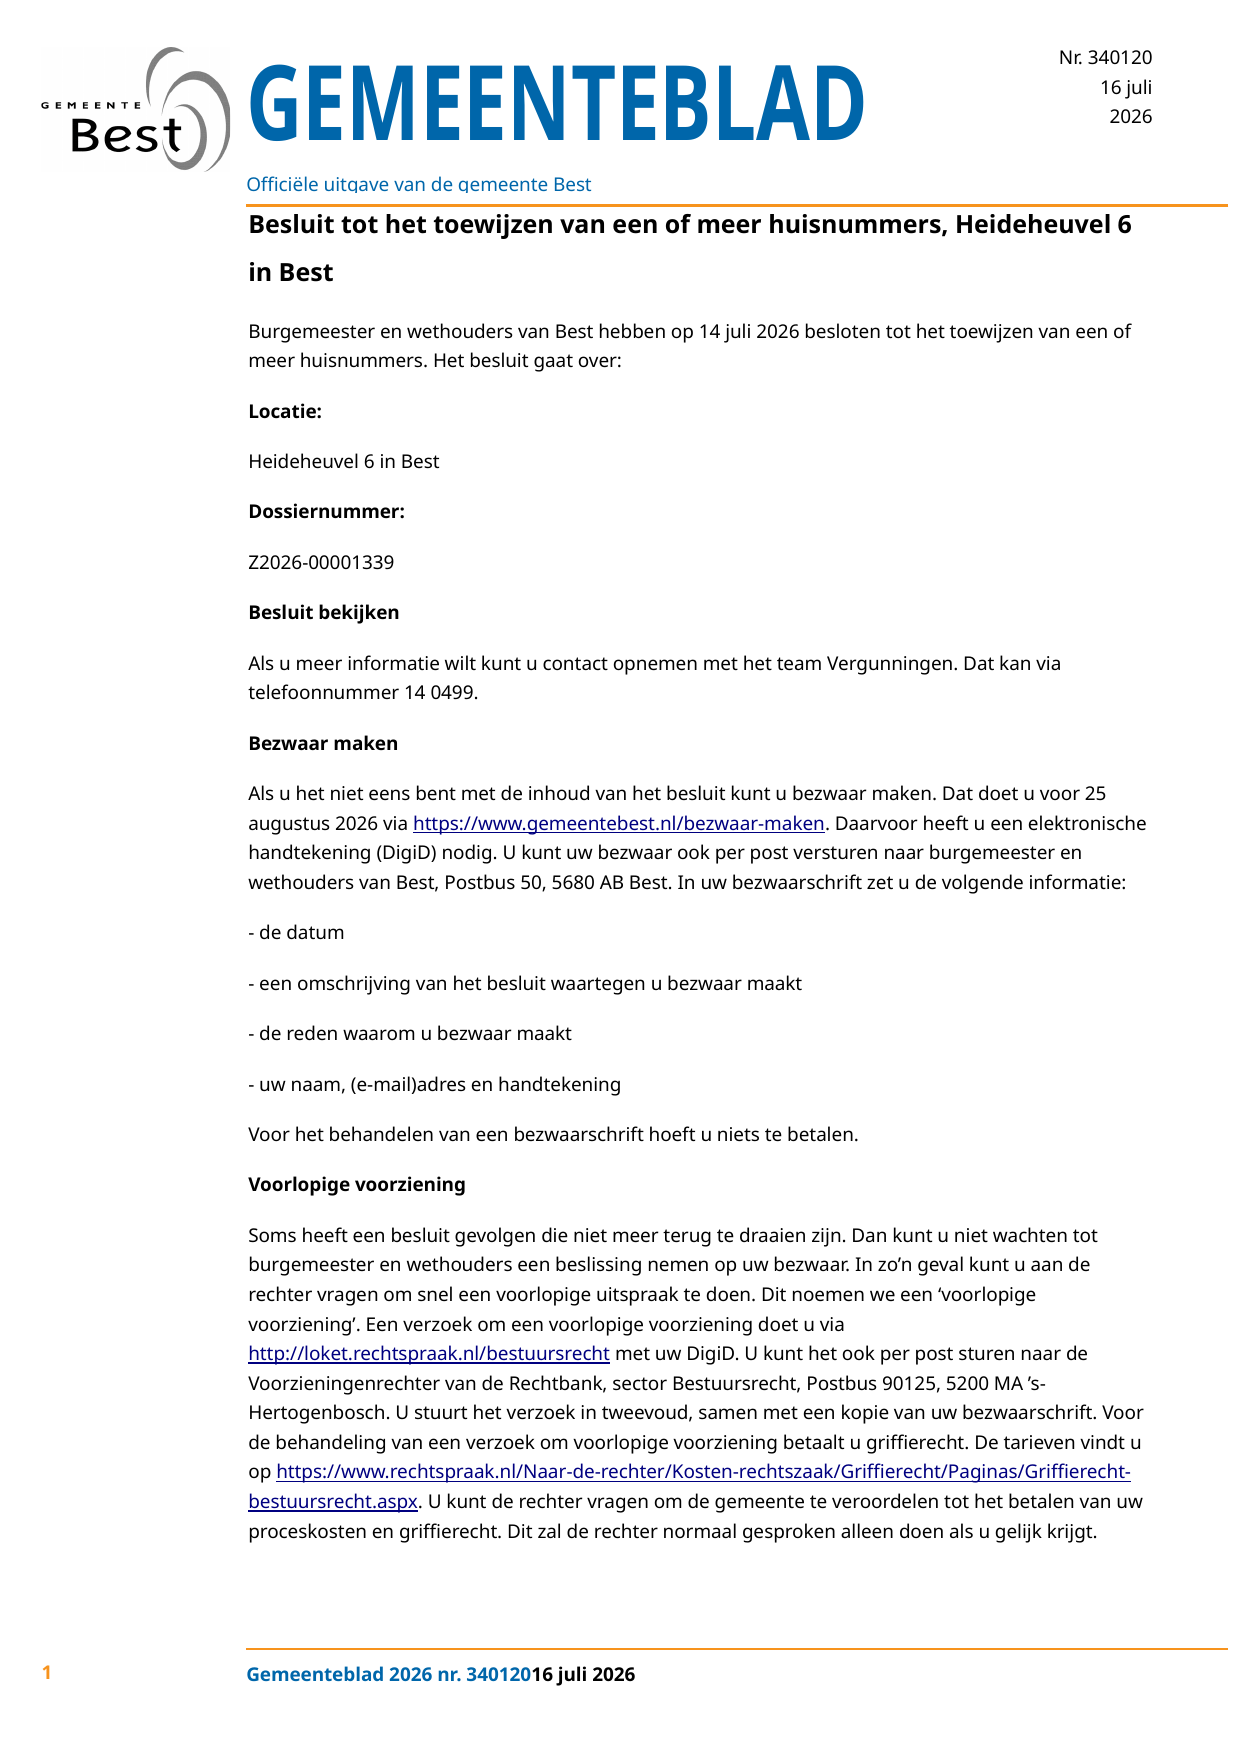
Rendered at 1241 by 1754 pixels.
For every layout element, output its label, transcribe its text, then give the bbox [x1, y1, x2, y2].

text Voorlopige voorziening [248, 1172, 1152, 1197]
text - de reden waarom u bezwaar maakt [248, 1020, 1152, 1046]
text - de datum [248, 919, 1152, 945]
text Heideheuvel 6 in Best [248, 448, 1152, 474]
picture [41, 47, 231, 172]
text Bezwaar maken [248, 730, 1152, 756]
text Als u het niet eens bent met de inhoud van het besluit kunt u bezwaar maken. Dat doet u voor 25 augustus 2026 via https://www.gemeentebest.nl/bezwaar-maken. Daarvoor heeft u een elektronische handtekening (DigiD) nodig. U kunt uw bezwaar ook per post versturen naar burgemeester en wethouders van Best, Postbus 50, 5680 AB Best. In uw bezwaarschrift zet u de volgende informatie: [248, 780, 1152, 895]
text Locatie: [248, 398, 1152, 424]
text Voor het behandelen van een bezwaarschrift hoeft u niets te betalen. [248, 1121, 1152, 1147]
text Als u meer informatie wilt kunt u contact opnemen met het team Vergunningen. Dat kan via telefoonnummer 14 0499. [248, 650, 1152, 705]
text - een omschrijving van het besluit waartegen u bezwaar maakt [248, 970, 1152, 996]
text Burgemeester en wethouders van Best hebben op 14 juli 2026 besloten tot het toewijzen van een of meer huisnummers. Het besluit gaat over: [248, 318, 1152, 373]
text Z2026-00001339 [248, 549, 1152, 575]
text - uw naam, (e-mail)adres en handtekening [248, 1071, 1152, 1097]
text Dossiernummer: [248, 499, 1152, 524]
text Besluit bekijken [248, 599, 1152, 625]
text Soms heeft een besluit gevolgen die niet meer terug te draaien zijn. Dan kunt u niet wachten tot burgemeester en wethouders een beslissing nemen op uw bezwaar. In zo’n geval kunt u aan de rechter vragen om snel een voorlopige uitspraak te doen. Dit noemen we een ‘voorlopige voorziening’. Een verzoek om een voorlopige voorziening doet u via http://loket.rechtspraak.nl/bestuursrecht met uw DigiD. U kunt het ook per post sturen naar de Voorzieningenrechter van de Rechtbank, sector Bestuursrecht, Postbus 90125, 5200 MA ’s-Hertogenbosch. U stuurt het verzoek in tweevoud, samen met een kopie van uw bezwaarschrift. Voor de behandeling van een verzoek om voorlopige voorziening betaalt u griffierecht. De tarieven vindt u op https://www.rechtspraak.nl/Naar-de-rechter/Kosten-rechtszaak/Griffierecht/Paginas/Griffierecht-bestuursrecht.aspx. U kunt de rechter vragen om de gemeente te veroordelen tot het betalen van uw proceskosten en griffierecht. Dit zal de rechter normaal gesproken alleen doen als u gelijk krijgt. [248, 1222, 1152, 1544]
text Besluit tot het toewijzen van een of meer huisnummers, Heideheuvel 6 in Best [248, 207, 1152, 288]
